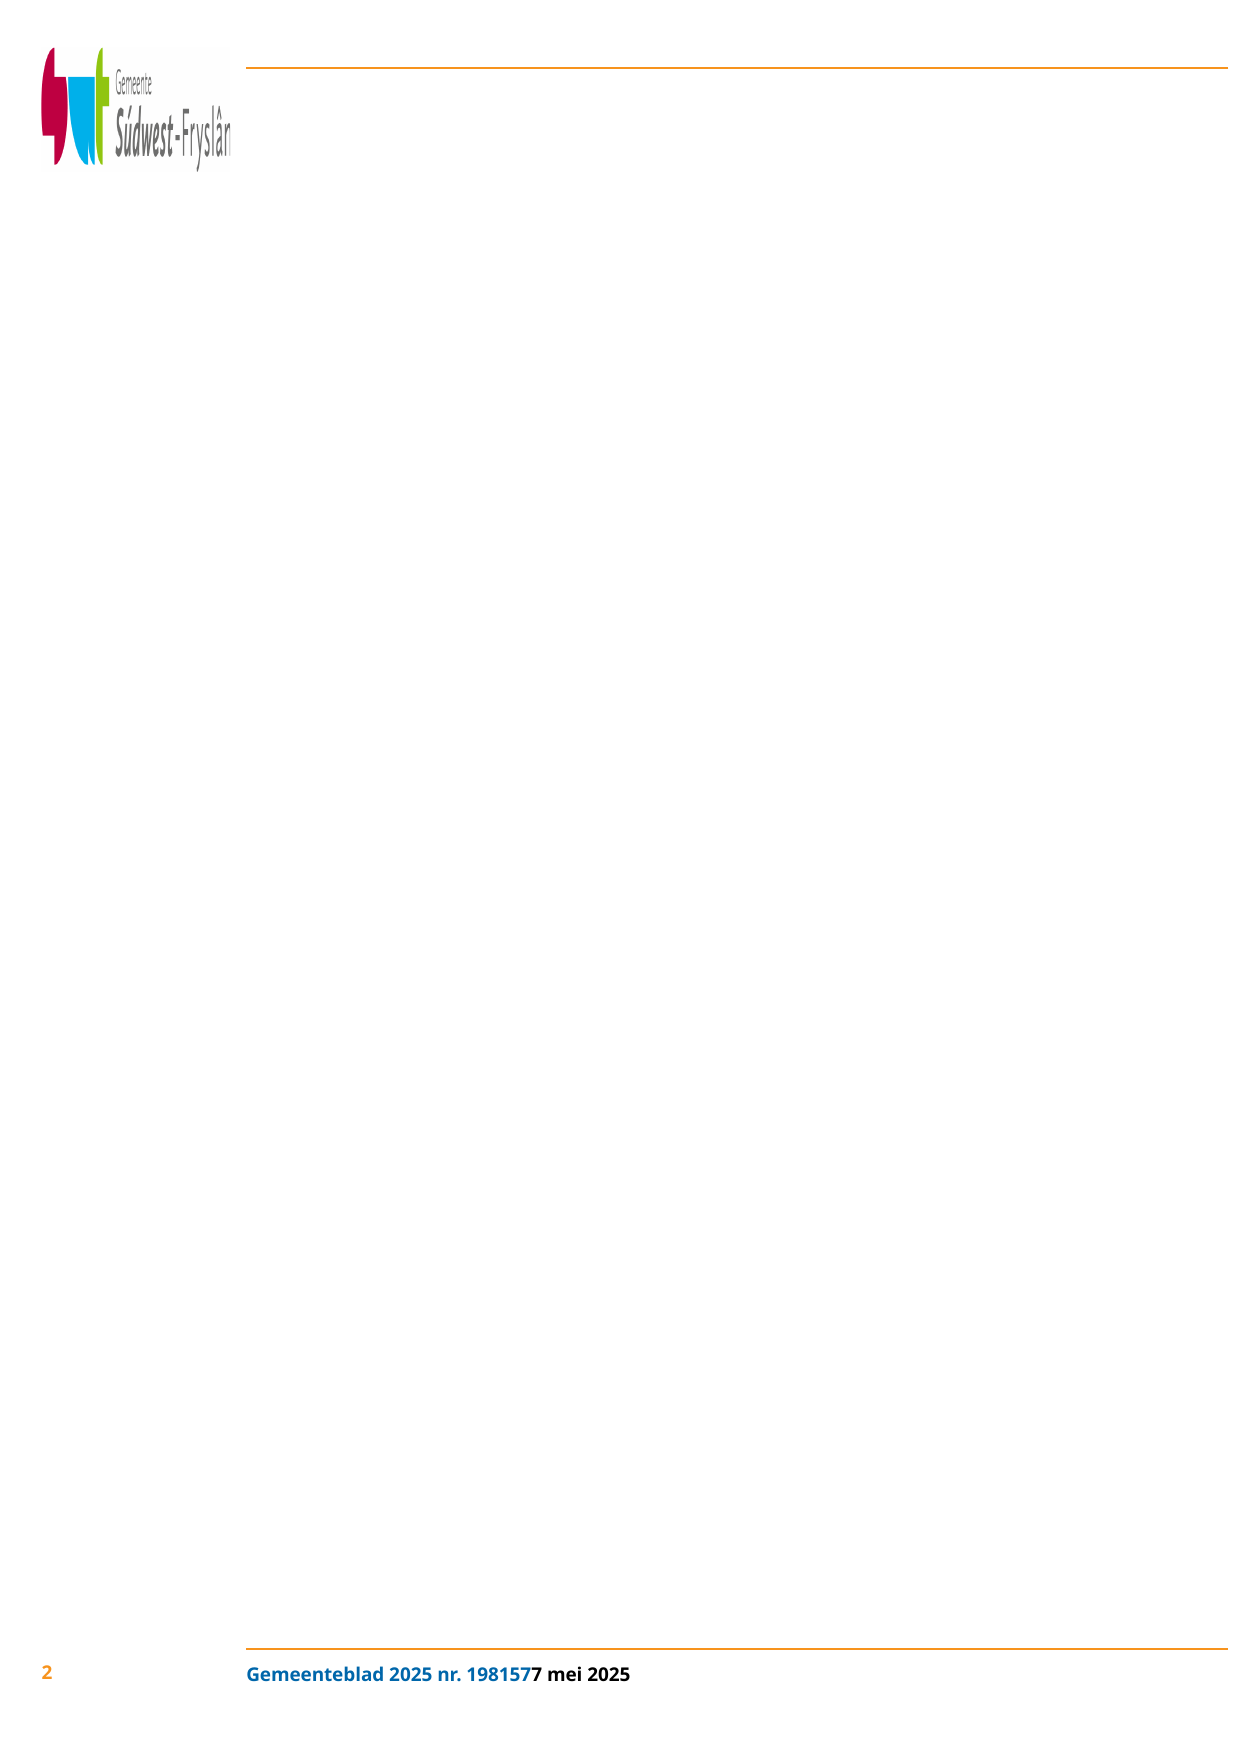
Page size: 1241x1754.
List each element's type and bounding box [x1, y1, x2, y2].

picture [41, 47, 231, 172]
